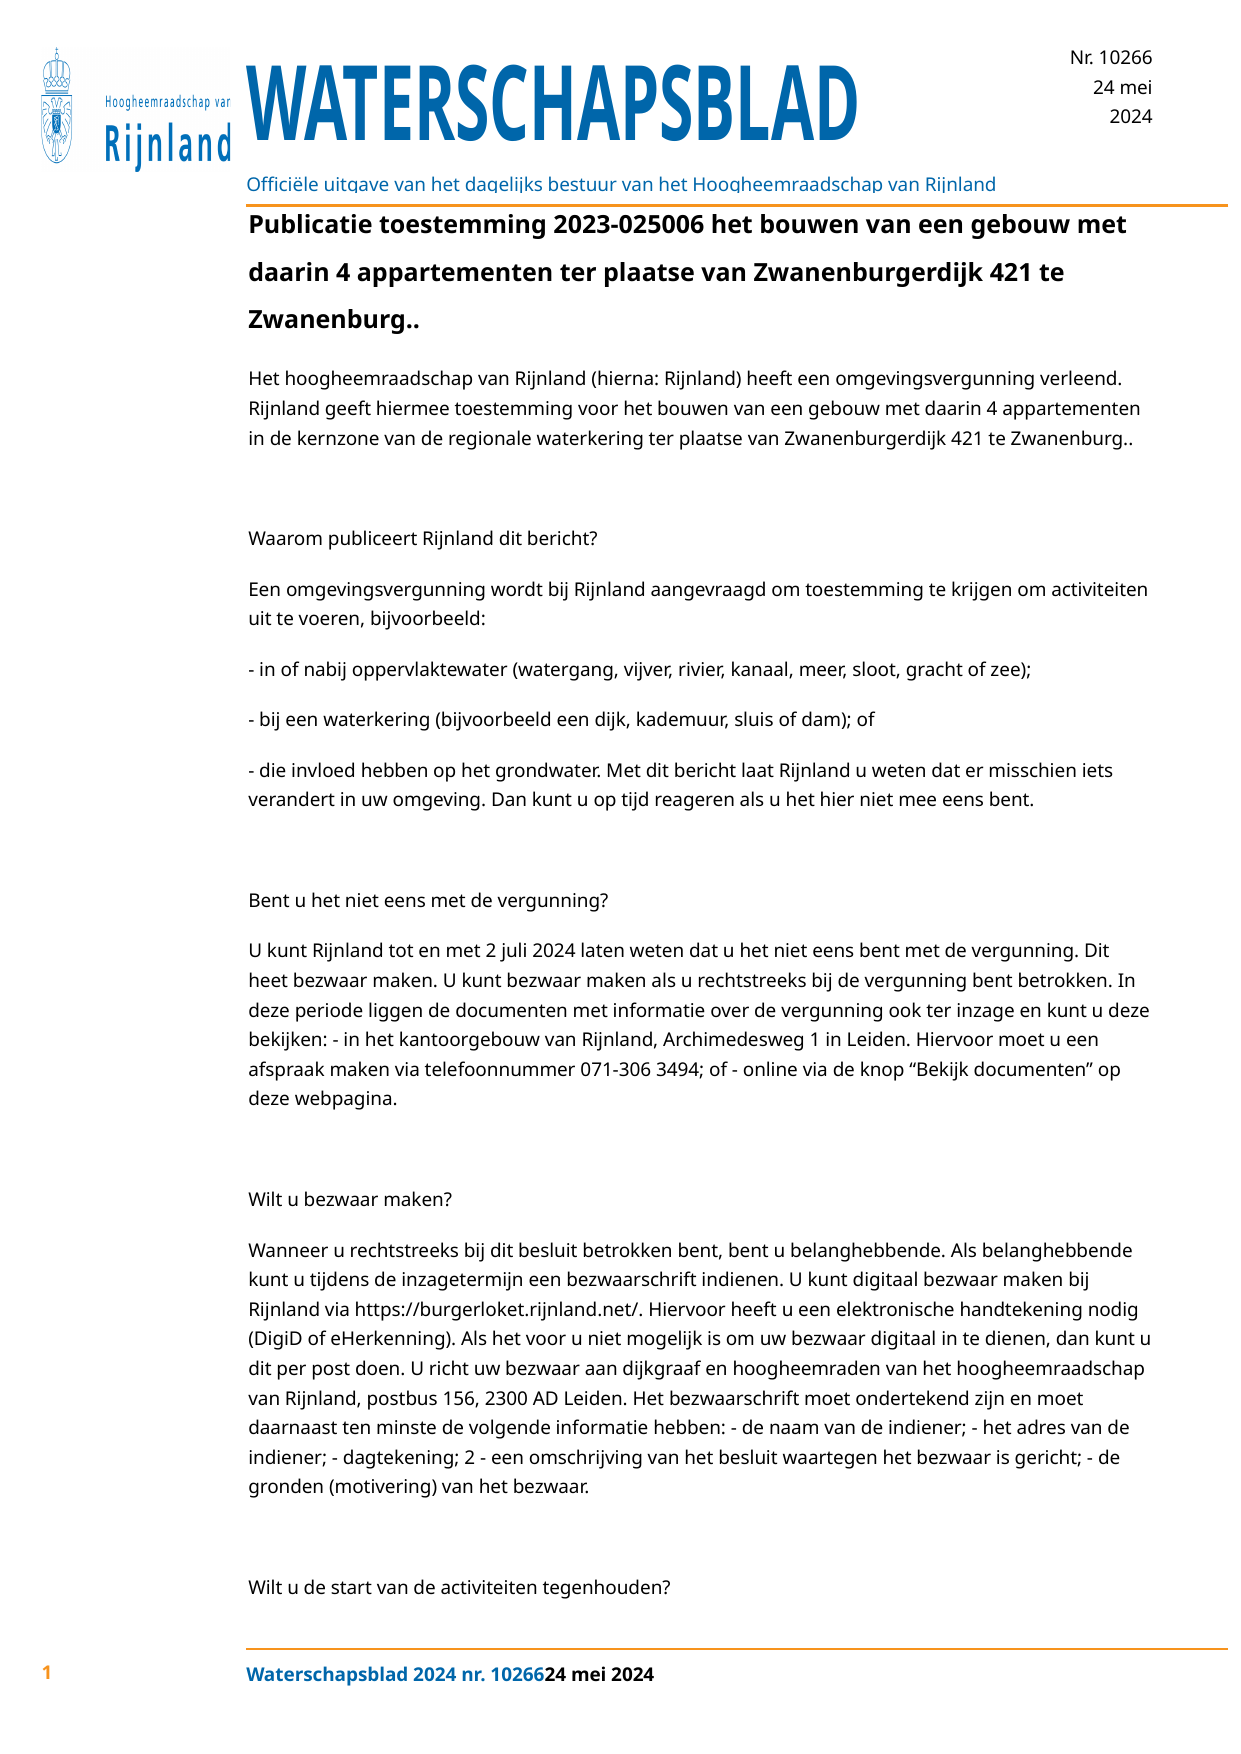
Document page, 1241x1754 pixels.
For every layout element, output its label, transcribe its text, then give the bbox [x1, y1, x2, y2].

text - in of nabij oppervlaktewater (watergang, vijver, rivier, kanaal, meer, sloot, gracht of zee); [248, 656, 1152, 682]
text Het hoogheemraadschap van Rijnland (hierna: Rijnland) heeft een omgevingsvergunning verleend. Rijnland geeft hiermee toestemming voor het bouwen van een gebouw met daarin 4 appartementen in de kernzone van de regionale waterkering ter plaatse van Zwanenburgerdijk 421 te Zwanenburg.. [248, 366, 1152, 450]
text Waarom publiceert Rijnland dit bericht? [248, 526, 1152, 551]
text Bent u het niet eens met de vergunning? [248, 887, 1152, 913]
text Wanneer u rechtstreeks bij dit besluit betrokken bent, bent u belanghebbende. Als belanghebbende kunt u tijdens de inzagetermijn een bezwaarschrift indienen. U kunt digitaal bezwaar maken bij Rijnland via https://burgerloket.rijnland.net/. Hiervoor heeft u een elektronische handtekening nodig (DigiD of eHerkenning). Als het voor u niet mogelijk is om uw bezwaar digitaal in te dienen, dan kunt u dit per post doen. U richt uw bezwaar aan dijkgraaf en hoogheemraden van het hoogheemraadschap van Rijnland, postbus 156, 2300 AD Leiden. Het bezwaarschrift moet ondertekend zijn en moet daarnaast ten minste de volgende informatie hebben: - de naam van de indiener; - het adres van de indiener; - dagtekening; 2 - een omschrijving van het besluit waartegen het bezwaar is gericht; - de gronden (motivering) van het bezwaar. [248, 1237, 1152, 1499]
text - die invloed hebben op het grondwater. Met dit bericht laat Rijnland u weten dat er misschien iets verandert in uw omgeving. Dan kunt u op tijd reageren als u het hier niet mee eens bent. [248, 757, 1152, 812]
picture [41, 47, 231, 172]
text Een omgevingsvergunning wordt bij Rijnland aangevraagd om toestemming te krijgen om activiteiten uit te voeren, bijvoorbeeld: [248, 576, 1152, 631]
text Publicatie toestemming 2023-025006 het bouwen van een gebouw met daarin 4 appartementen ter plaatse van Zwanenburgerdijk 421 te Zwanenburg.. [248, 207, 1152, 336]
text Wilt u bezwaar maken? [248, 1186, 1152, 1212]
text - bij een waterkering (bijvoorbeeld een dijk, kademuur, sluis of dam); of [248, 706, 1152, 732]
text Wilt u de start van de activiteiten tegenhouden? [248, 1574, 1152, 1600]
text U kunt Rijnland tot en met 2 juli 2024 laten weten dat u het niet eens bent met de vergunning. Dit heet bezwaar maken. U kunt bezwaar maken als u rechtstreeks bij de vergunning bent betrokken. In deze periode liggen de documenten met informatie over de vergunning ook ter inzage en kunt u deze bekijken: - in het kantoorgebouw van Rijnland, Archimedesweg 1 in Leiden. Hiervoor moet u een afspraak maken via telefoonnummer 071-306 3494; of - online via de knop “Bekijk documenten” op deze webpagina. [248, 938, 1152, 1111]
